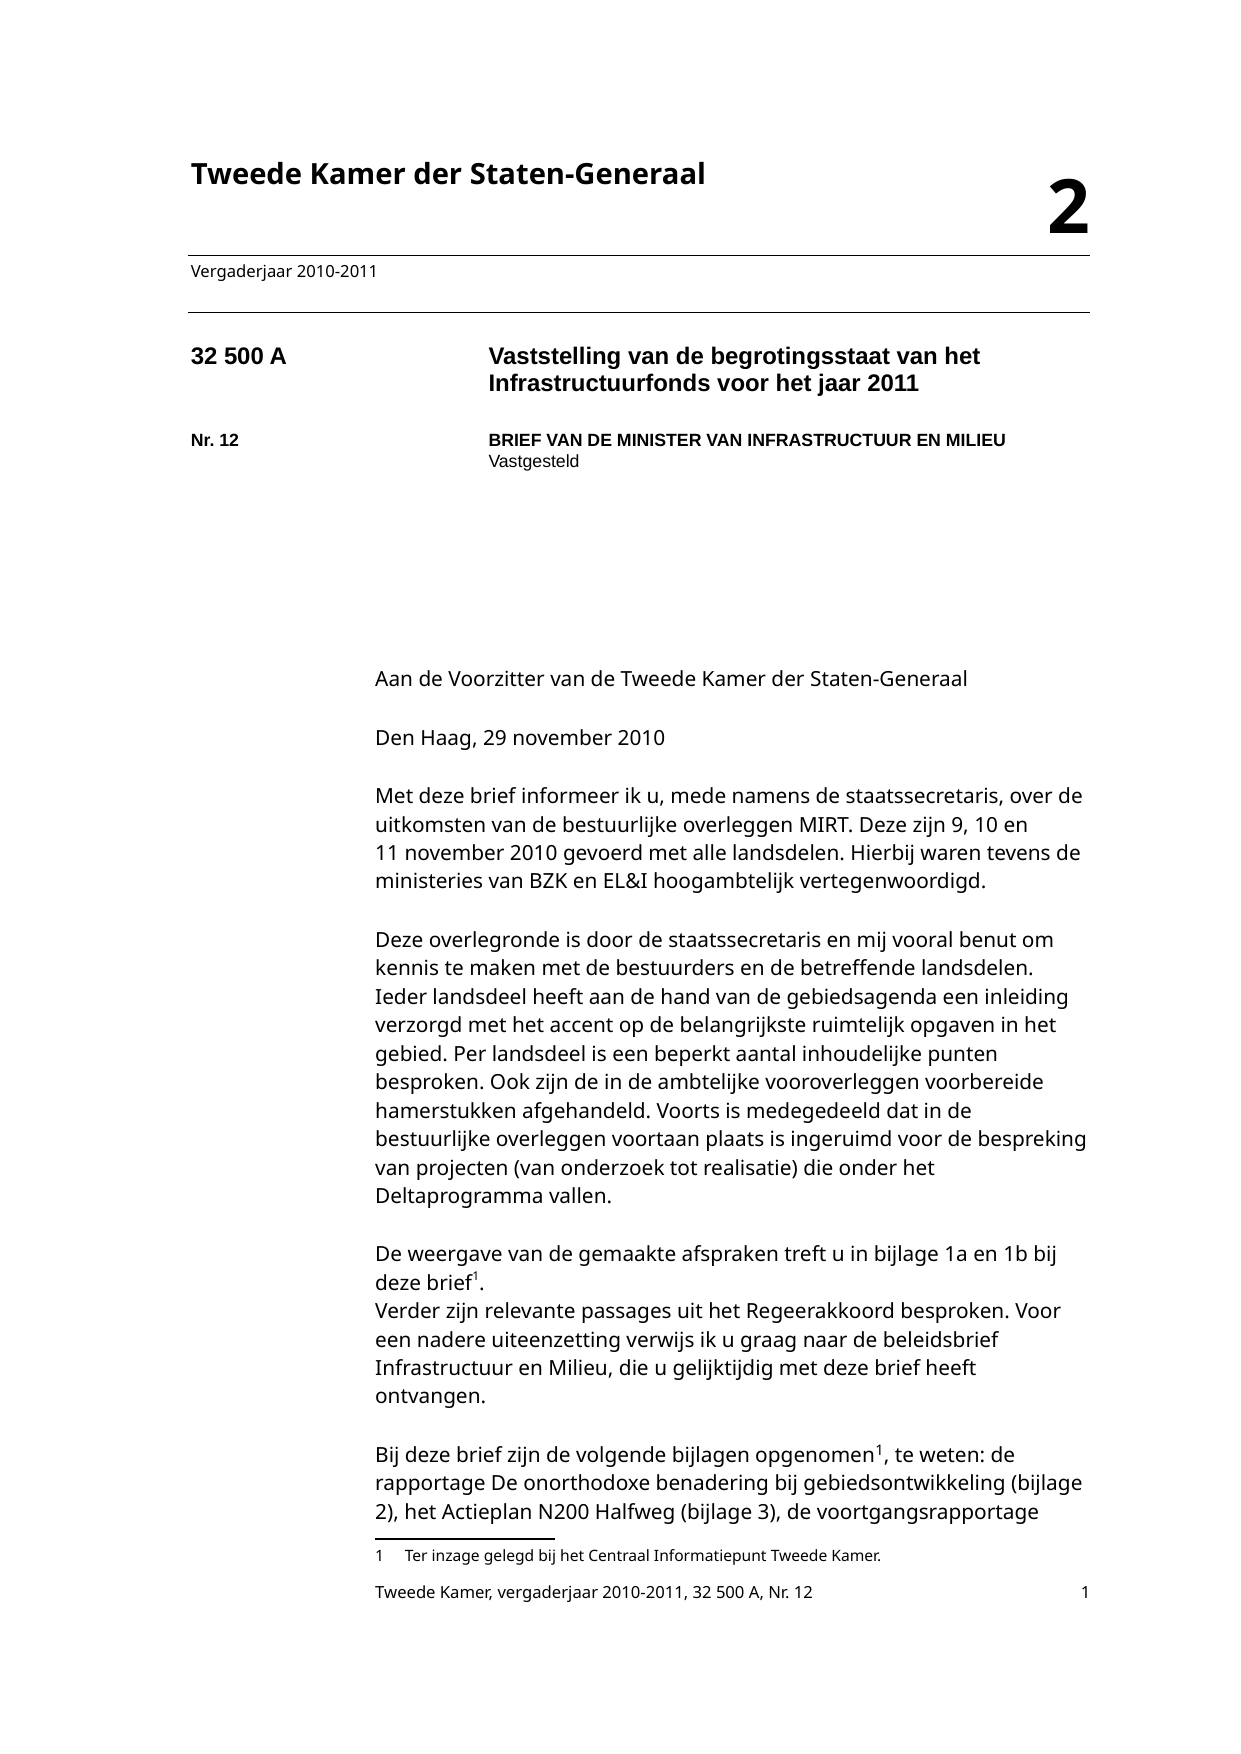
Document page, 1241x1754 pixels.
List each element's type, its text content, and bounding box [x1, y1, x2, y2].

table_cell [188, 313, 485, 339]
text Met deze brief informeer ik u, mede namens de staatssecretaris, over de uitkomsten van de bestuurlijke overleggen MIRT. Deze zijn 9, 10 en 11 november 2010 gevoerd met alle landsdelen. Hierbij waren tevens de ministeries van BZK en EL&I hoogambtelijk vertegenwoordigd. [375, 781, 1090, 895]
text Bij deze brief zijn de volgende bijlagen opgenomen1, te weten: de rapportage De onorthodoxe benadering bij gebiedsontwikkeling (bijlage 2), het Actieplan N200 Halfweg (bijlage 3), de voortgangsrapportage [375, 1440, 1090, 1525]
text De weergave van de gemaakte afspraken treft u in bijlage 1a en 1b bij deze brief. [375, 1239, 1090, 1296]
table_cell Vaststelling van de begrotingsstaat van het Infrastructuurfonds voor het jaar 2011 [485, 339, 1090, 427]
text Verder zijn relevante passages uit het Regeerakkoord besproken. Voor een nadere uiteenzetting verwijs ik u graag naar de beleidsbrief Infrastructuur en Milieu, die u gelijktijdig met deze brief heeft ontvangen. [375, 1296, 1090, 1410]
table_cell Vergaderjaar 2010-2011 [188, 256, 485, 312]
text Ter inzage gelegd bij het Centraal Informatiepunt Tweede Kamer. [375, 1538, 1090, 1566]
table_cell 32 500 A [188, 339, 485, 427]
text Aan de Voorzitter van de Tweede Kamer der Staten-Generaal [375, 664, 1090, 693]
table_header Tweede Kamer der Staten-Generaal [188, 150, 909, 255]
table_header 2 [910, 150, 1090, 255]
table_cell [485, 256, 1090, 312]
text Den Haag, 29 november 2010 [375, 723, 1090, 751]
table_cell [485, 313, 1090, 339]
table_cell BRIEF VAN DE MINISTER VAN INFRASTRUCTUUR EN MILIEU Vastgesteld [485, 427, 1090, 546]
text Deze overlegronde is door de staatssecretaris en mij vooral benut om kennis te maken met de bestuurders en de betreffende landsdelen. Ieder landsdeel heeft aan de hand van de gebiedsagenda een inleiding verzorgd met het accent op de belangrijkste ruimtelijk opgaven in het gebied. Per landsdeel is een beperkt aantal inhoudelijke punten besproken. Ook zijn de in de ambtelijke vooroverleggen voorbereide hamerstukken afgehandeld. Voorts is medegedeeld dat in de bestuurlijke overleggen voortaan plaats is ingeruimd voor de bespreking van projecten (van onderzoek tot realisatie) die onder het Deltaprogramma vallen. [375, 925, 1090, 1209]
table_cell Nr. 12 [188, 427, 485, 546]
